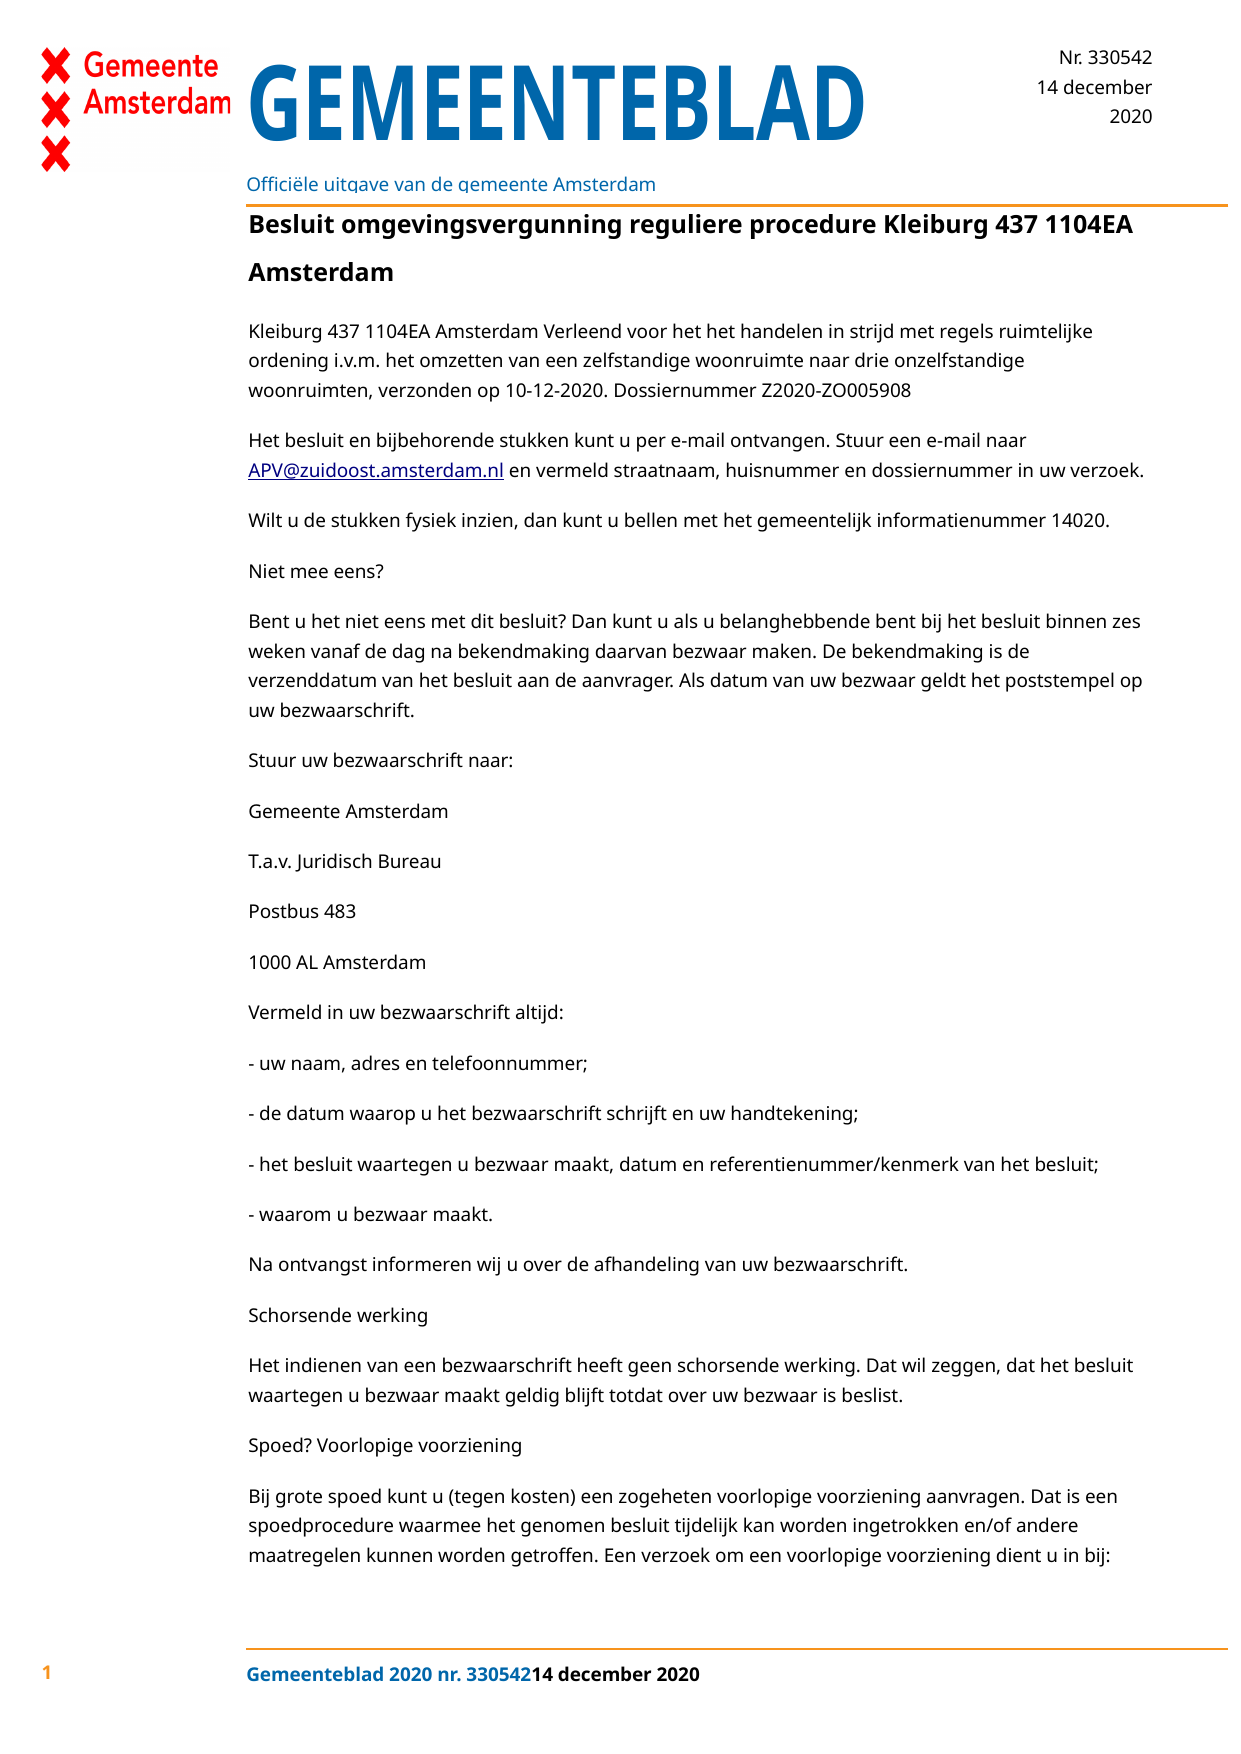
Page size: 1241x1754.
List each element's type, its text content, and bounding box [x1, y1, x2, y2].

text Bij grote spoed kunt u (tegen kosten) een zogeheten voorlopige voorziening aanvragen. Dat is een spoedprocedure waarmee het genomen besluit tijdelijk kan worden ingetrokken en/of andere maatregelen kunnen worden getroffen. Een verzoek om een voorlopige voorziening dient u in bij: [248, 1483, 1152, 1568]
text Na ontvangst informeren wij u over de afhandeling van uw bezwaarschrift. [248, 1252, 1152, 1277]
picture [41, 47, 231, 172]
text T.a.v. Juridisch Bureau [248, 848, 1152, 874]
text Besluit omgevingsvergunning reguliere procedure Kleiburg 437 1104EA Amsterdam [248, 207, 1152, 288]
text Gemeente Amsterdam [248, 798, 1152, 824]
text Het besluit en bijbehorende stukken kunt u per e-mail ontvangen. Stuur een e-mail naar APV@zuidoost.amsterdam.nl en vermeld straatnaam, huisnummer en dossiernummer in uw verzoek. [248, 427, 1152, 483]
text - de datum waarop u het bezwaarschrift schrijft en uw handtekening; [248, 1100, 1152, 1126]
text Vermeld in uw bezwaarschrift altijd: [248, 999, 1152, 1025]
text - waarom u bezwaar maakt. [248, 1201, 1152, 1227]
text Schorsende werking [248, 1302, 1152, 1328]
text Postbus 483 [248, 899, 1152, 924]
text Niet mee eens? [248, 558, 1152, 584]
text Het indienen van een bezwaarschrift heeft geen schorsende werking. Dat wil zeggen, dat het besluit waartegen u bezwaar maakt geldig blijft totdat over uw bezwaar is beslist. [248, 1352, 1152, 1408]
text - het besluit waartegen u bezwaar maakt, datum en referentienummer/kenmerk van het besluit; [248, 1151, 1152, 1177]
text Stuur uw bezwaarschrift naar: [248, 747, 1152, 773]
text 1000 AL Amsterdam [248, 949, 1152, 975]
text Kleiburg 437 1104EA Amsterdam Verleend voor het het handelen in strijd met regels ruimtelijke ordening i.v.m. het omzetten van een zelfstandige woonruimte naar drie onzelfstandige woonruimten, verzonden op 10-12-2020. Dossiernummer Z2020-ZO005908 [248, 318, 1152, 403]
text Wilt u de stukken fysiek inzien, dan kunt u bellen met het gemeentelijk informatienummer 14020. [248, 507, 1152, 533]
text Spoed? Voorlopige voorziening [248, 1432, 1152, 1458]
text - uw naam, adres en telefoonnummer; [248, 1050, 1152, 1076]
text Bent u het niet eens met dit besluit? Dan kunt u als u belanghebbende bent bij het besluit binnen zes weken vanaf de dag na bekendmaking daarvan bezwaar maken. De bekendmaking is de verzenddatum van het besluit aan de aanvrager. Als datum van uw bezwaar geldt het poststempel op uw bezwaarschrift. [248, 608, 1152, 723]
